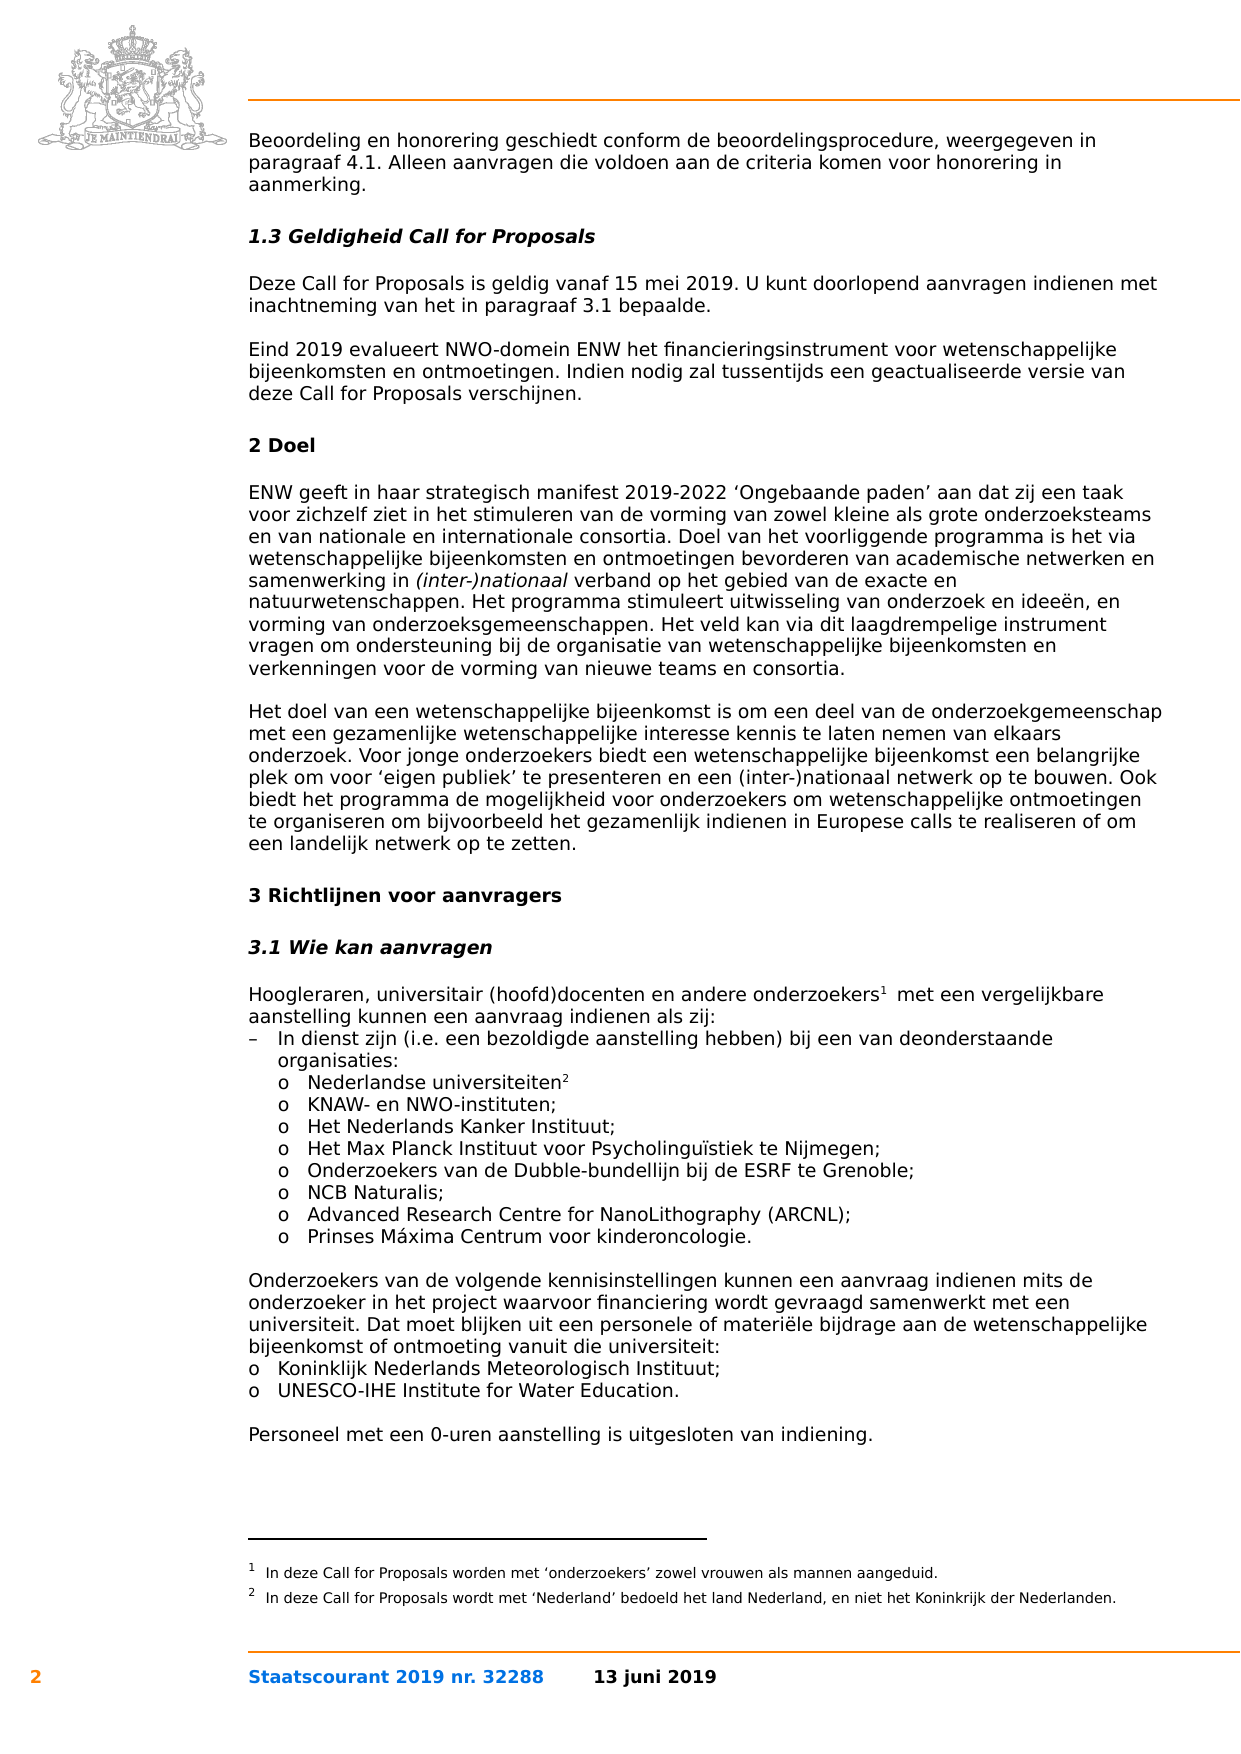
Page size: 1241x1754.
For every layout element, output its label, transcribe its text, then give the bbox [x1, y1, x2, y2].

text o NCB Naturalis; [278, 1182, 1163, 1204]
text o Het Max Planck Instituut voor Psycholinguïstiek te Nijmegen; [278, 1138, 1163, 1160]
text o Koninklijk Nederlands Meteorologisch Instituut; [248, 1358, 1163, 1379]
text o Onderzoekers van de Dubble-bundellijn bij de ESRF te Grenoble; [278, 1160, 1163, 1182]
text – In dienst zijn (i.e. een bezoldigde aanstelling hebben) bij een van deonderstaande organisaties: [248, 1028, 1163, 1072]
text o Advanced Research Centre for NanoLithography (ARCNL); [278, 1204, 1163, 1226]
text In deze Call for Proposals wordt met ‘Nederland’ bedoeld het land Nederland, en niet het Koninkrijk der Nederlanden. [248, 1586, 1163, 1608]
subtitle 2 Doel [248, 434, 1163, 457]
text o UNESCO-IHE Institute for Water Education. [248, 1379, 1163, 1402]
text ENW geeft in haar strategisch manifest 2019-2022 ‘Ongebaande paden’ aan dat zij een taak voor zichzelf ziet in het stimuleren van de vorming van zowel kleine als grote onderzoeksteams en van nationale en internationale consortia. Doel van het voorliggende programma is het via wetenschappelijke bijeenkomsten en ontmoetingen bevorderen van academische netwerken en samenwerking in (inter-)nationaal verband op het gebied van de exacte en natuurwetenschappen. Het programma stimuleert uitwisseling van onderzoek en ideeën, en vorming van onderzoeksgemeenschappen. Het veld kan via dit laagdrempelige instrument vragen om ondersteuning bij de organisatie van wetenschappelijke bijeenkomsten en verkenningen voor de vorming van nieuwe teams en consortia. [248, 482, 1163, 679]
text Het doel van een wetenschappelijke bijeenkomst is om een deel van de onderzoekgemeenschap met een gezamenlijke wetenschappelijke interesse kennis te laten nemen van elkaars onderzoek. Voor jonge onderzoekers biedt een wetenschappelijke bijeenkomst een belangrijke plek om voor ‘eigen publiek’ te presenteren en een (inter-)nationaal netwerk op te bouwen. Ook biedt het programma de mogelijkheid voor onderzoekers om wetenschappelijke ontmoetingen te organiseren om bijvoorbeeld het gezamenlijk indienen in Europese calls te realiseren of om een landelijk netwerk op te zetten. [248, 701, 1163, 855]
text Personeel met een 0-uren aanstelling is uitgesloten van indiening. [248, 1423, 1163, 1445]
text Onderzoekers van de volgende kennisinstellingen kunnen een aanvraag indienen mits de onderzoeker in het project waarvoor financiering wordt gevraagd samenwerkt met een universiteit. Dat moet blijken uit een personele of materiële bijdrage aan de wetenschappelijke bijeenkomst of ontmoeting vanuit die universiteit: [248, 1270, 1163, 1358]
text o Prinses Máxima Centrum voor kinderoncologie. [278, 1226, 1163, 1248]
text Eind 2019 evalueert NWO-domein ENW het financieringsinstrument voor wetenschappelijke bijeenkomsten en ontmoetingen. Indien nodig zal tussentijds een geactualiseerde versie van deze Call for Proposals verschijnen. [248, 339, 1163, 404]
text o KNAW- en NWO-instituten; [278, 1094, 1163, 1116]
text Deze Call for Proposals is geldig vanaf 15 mei 2019. U kunt doorlopend aanvragen indienen met inachtneming van het in paragraaf 3.1 bepaalde. [248, 273, 1163, 317]
picture [38, 25, 227, 150]
text Hoogleraren, universitair (hoofd)docenten en andere onderzoekers met een vergelijkbare aanstelling kunnen een aanvraag indienen als zij: [248, 984, 1163, 1028]
text In deze Call for Proposals worden met ‘onderzoekers’ zowel vrouwen als mannen aangeduid. [248, 1561, 1163, 1583]
subtitle 3 Richtlijnen voor aanvragers [248, 885, 1163, 907]
text Beoordeling en honorering geschiedt conform de beoordelingsprocedure, weergegeven in paragraaf 4.1. Alleen aanvragen die voldoen aan de criteria komen voor honorering in aanmerking. [248, 130, 1163, 196]
text o Het Nederlands Kanker Instituut; [278, 1116, 1163, 1138]
subtitle 3.1 Wie kan aanvragen [248, 937, 1163, 959]
text o Nederlandse universiteiten [278, 1072, 1163, 1094]
subtitle 1.3 Geldigheid Call for Proposals [248, 226, 1163, 248]
